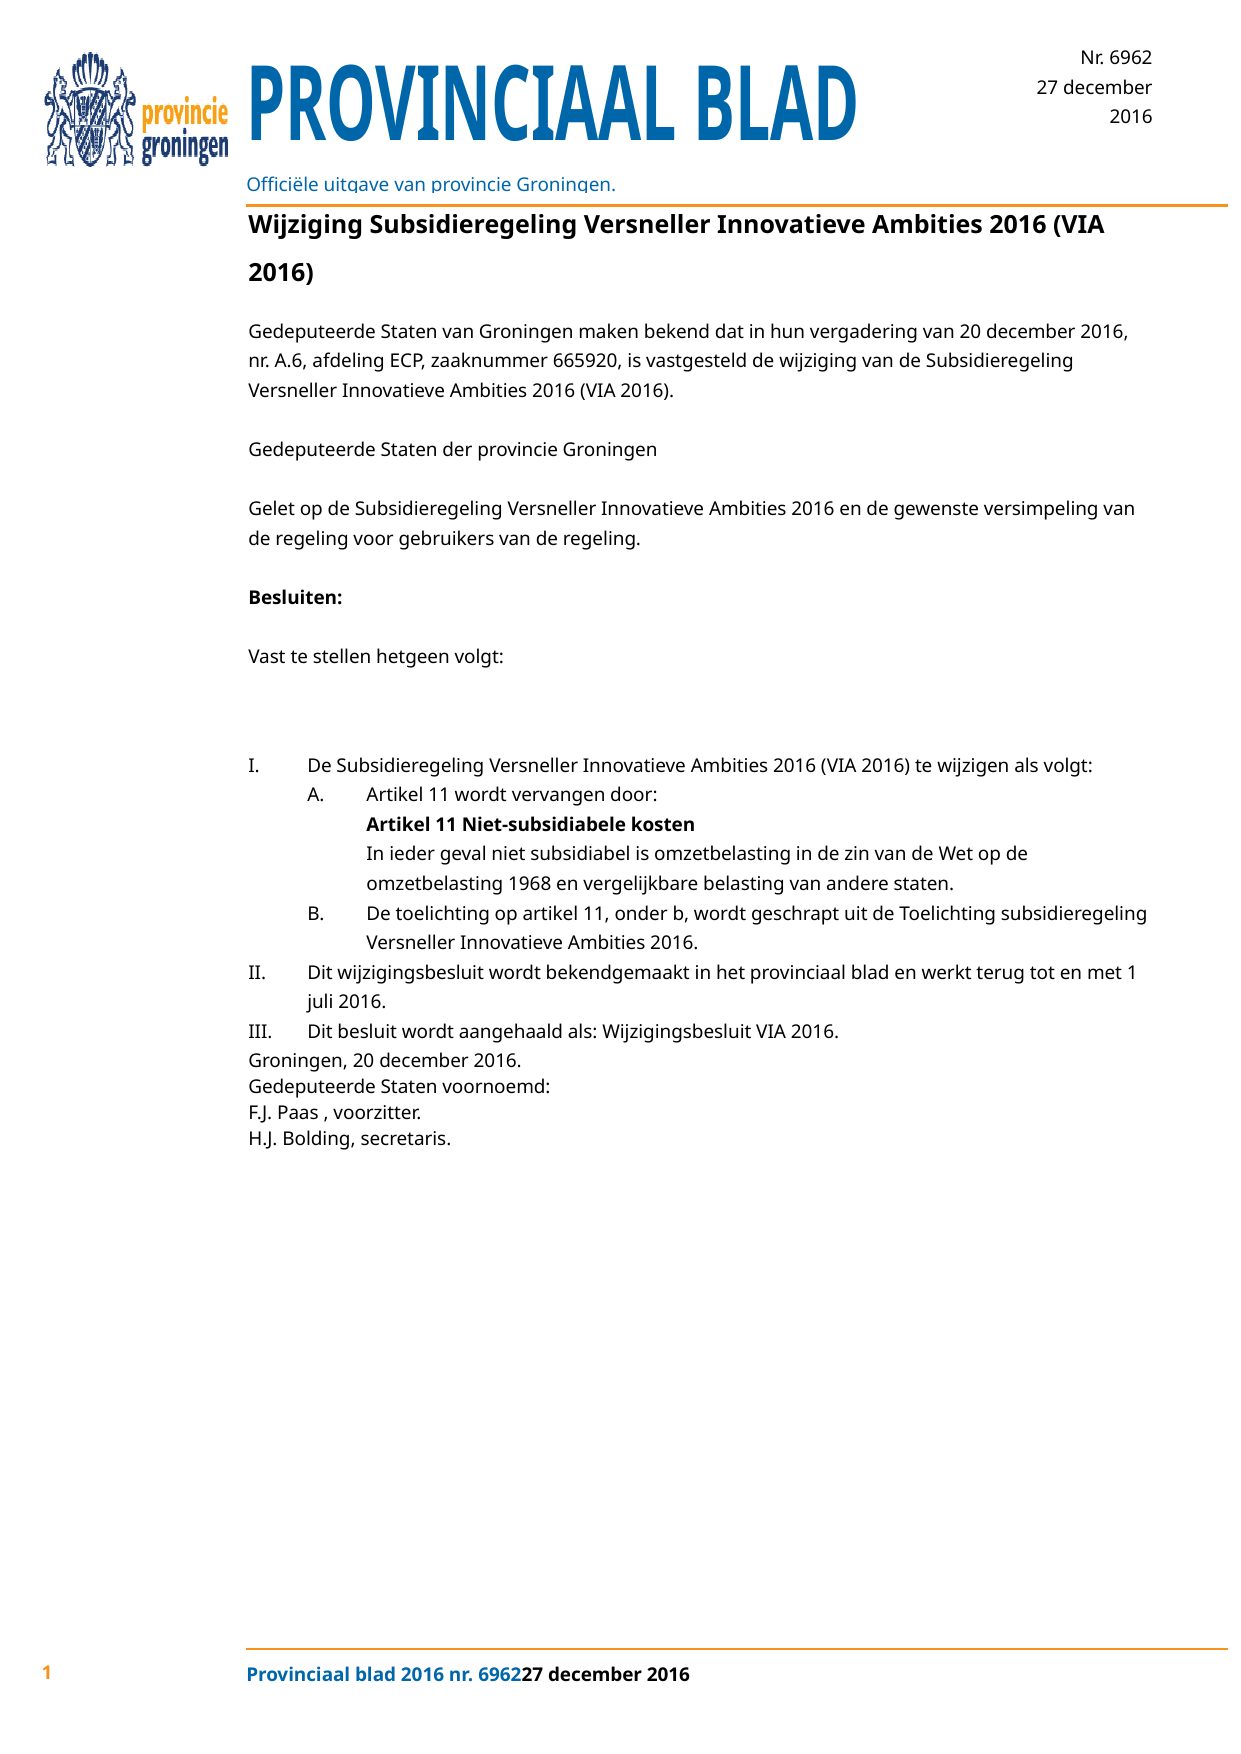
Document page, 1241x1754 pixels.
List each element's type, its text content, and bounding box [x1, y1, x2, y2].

text Wijziging Subsidieregeling Versneller Innovatieve Ambities 2016 (VIA 2016) [248, 207, 1152, 288]
text F.J. Paas , voorzitter. [248, 1099, 1152, 1125]
list De toelichting op artikel 11, onder b, wordt geschrapt uit de Toelichting subsidieregeling Versneller Innovatieve Ambities 2016. [307, 900, 1152, 955]
text Gelet op de Subsidieregeling Versneller Innovatieve Ambities 2016 en de gewenste versimpeling van de regeling voor gebruikers van de regeling. [248, 495, 1152, 551]
list Artikel 11 wordt vervangen door: [307, 781, 1152, 807]
text Groningen, 20 december 2016. [248, 1048, 1152, 1073]
text Gedeputeerde Staten der provincie Groningen [248, 436, 1152, 462]
text H.J. Bolding, secretaris. [248, 1125, 1152, 1151]
list De Subsidieregeling Versneller Innovatieve Ambities 2016 (VIA 2016) te wijzigen als volgt: [248, 752, 1152, 777]
list Dit wijzigingsbesluit wordt bekendgemaakt in het provinciaal blad en werkt terug tot en met 1 juli 2016. [248, 959, 1152, 1014]
text Gedeputeerde Staten voornoemd: [248, 1073, 1152, 1099]
text Gedeputeerde Staten van Groningen maken bekend dat in hun vergadering van 20 december 2016, nr. A.6, afdeling ECP, zaaknummer 665920, is vastgesteld de wijziging van de Subsidieregeling Versneller Innovatieve Ambities 2016 (VIA 2016). [248, 318, 1152, 403]
list Dit besluit wordt aangehaald als: Wijzigingsbesluit VIA 2016. [248, 1018, 1152, 1044]
text Vast te stellen hetgeen volgt: [248, 643, 1152, 669]
list In ieder geval niet subsidiabel is omzetbelasting in de zin van de Wet op de omzetbelasting 1968 en vergelijkbare belasting van andere staten. [307, 841, 1152, 896]
text Besluiten: [248, 584, 1152, 610]
picture [41, 47, 231, 172]
list Artikel 11 Niet-subsidiabele kosten [307, 811, 1152, 837]
